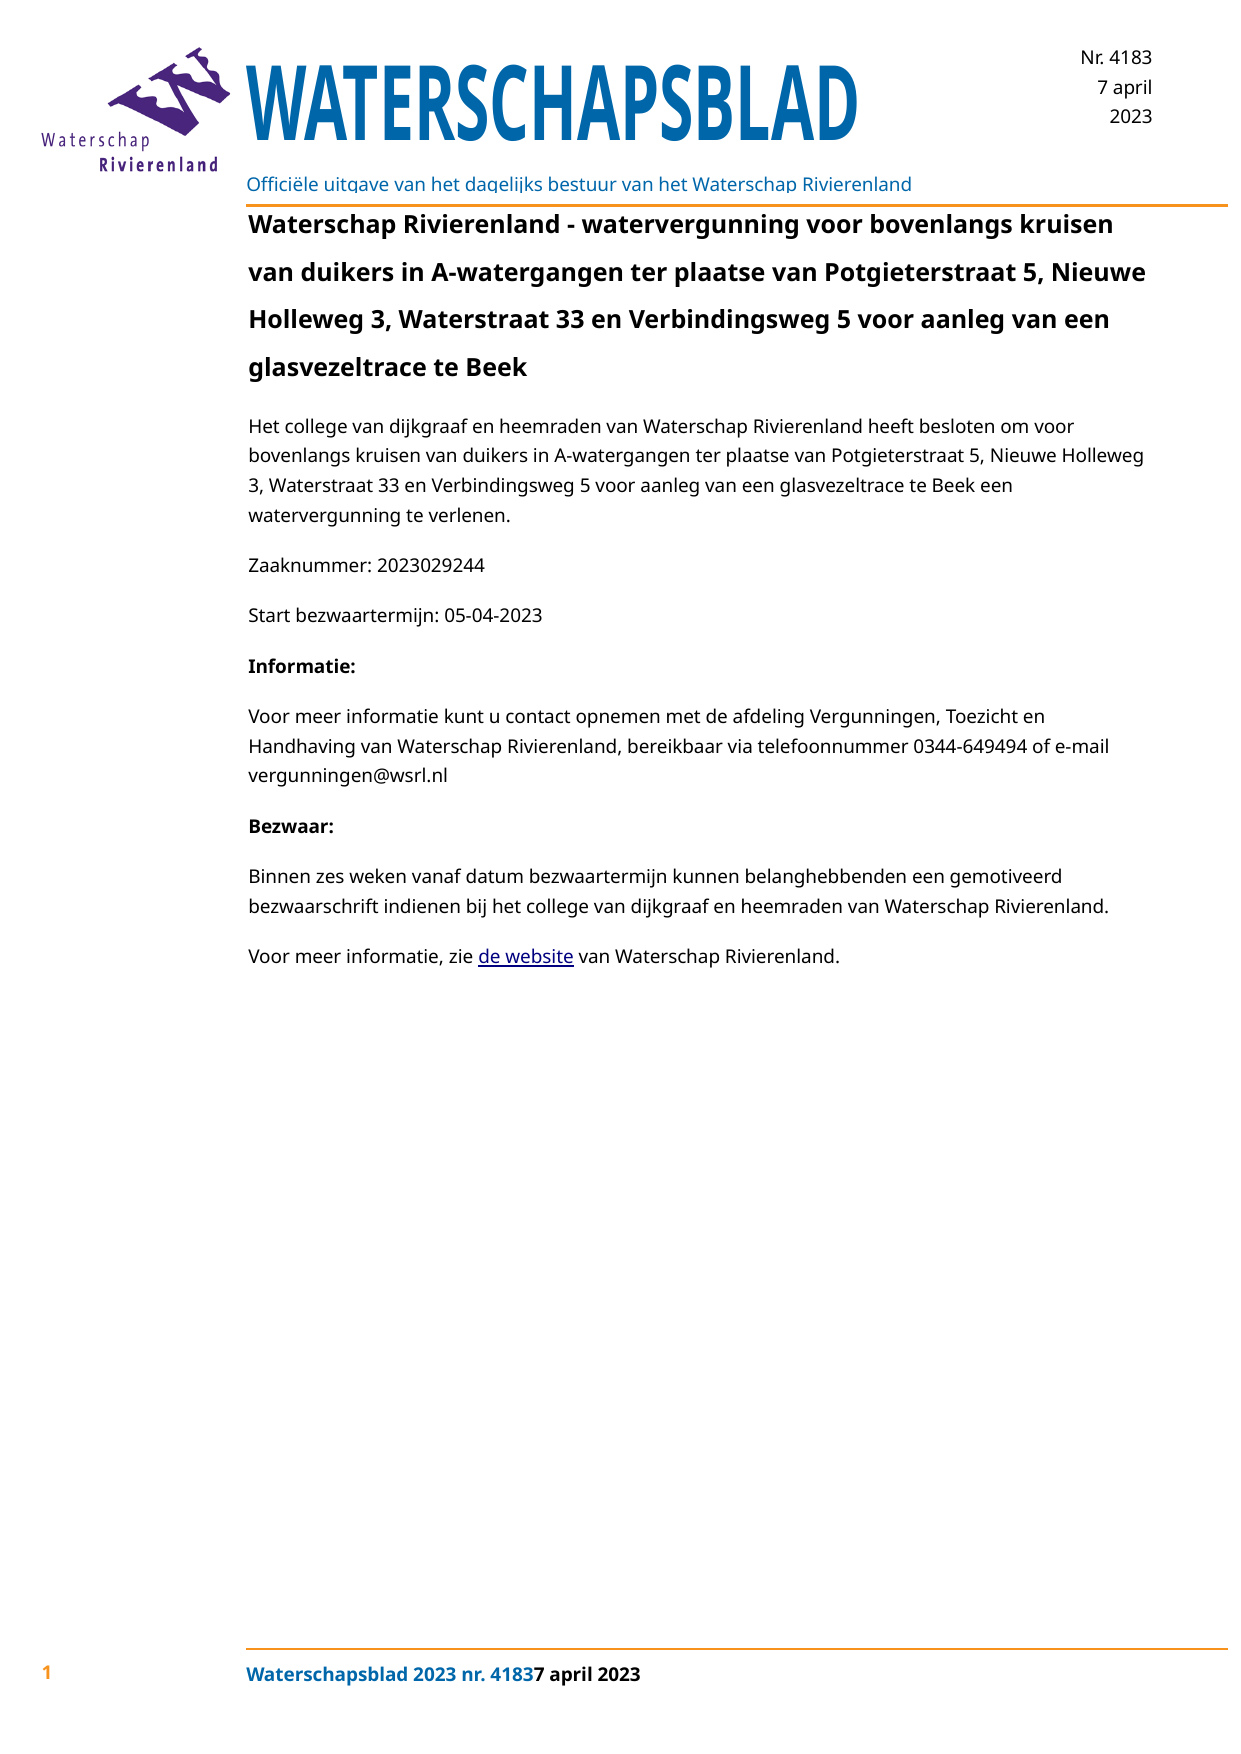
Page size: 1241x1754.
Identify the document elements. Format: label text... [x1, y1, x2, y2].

text Het college van dijkgraaf en heemraden van Waterschap Rivierenland heeft besloten om voor bovenlangs kruisen van duikers in A-watergangen ter plaatse van Potgieterstraat 5, Nieuwe Holleweg 3, Waterstraat 33 en Verbindingsweg 5 voor aanleg van een glasvezeltrace te Beek een watervergunning te verlenen. [248, 413, 1152, 528]
text Waterschap Rivierenland - watervergunning voor bovenlangs kruisen van duikers in A-watergangen ter plaatse van Potgieterstraat 5, Nieuwe Holleweg 3, Waterstraat 33 en Verbindingsweg 5 voor aanleg van een glasvezeltrace te Beek [248, 207, 1152, 384]
text Informatie: [248, 653, 1152, 679]
text Bezwaar: [248, 813, 1152, 839]
text Zaaknummer: 2023029244 [248, 552, 1152, 578]
text Start bezwaartermijn: 05-04-2023 [248, 603, 1152, 628]
text Voor meer informatie kunt u contact opnemen met de afdeling Vergunningen, Toezicht en Handhaving van Waterschap Rivierenland, bereikbaar via telefoonnummer 0344-649494 of e-mail vergunningen@wsrl.nl [248, 703, 1152, 788]
picture [41, 47, 231, 172]
text Binnen zes weken vanaf datum bezwaartermijn kunnen belanghebbenden een gemotiveerd bezwaarschrift indienen bij het college van dijkgraaf en heemraden van Waterschap Rivierenland. [248, 863, 1152, 919]
text Voor meer informatie, zie de website van Waterschap Rivierenland. [248, 943, 1152, 969]
